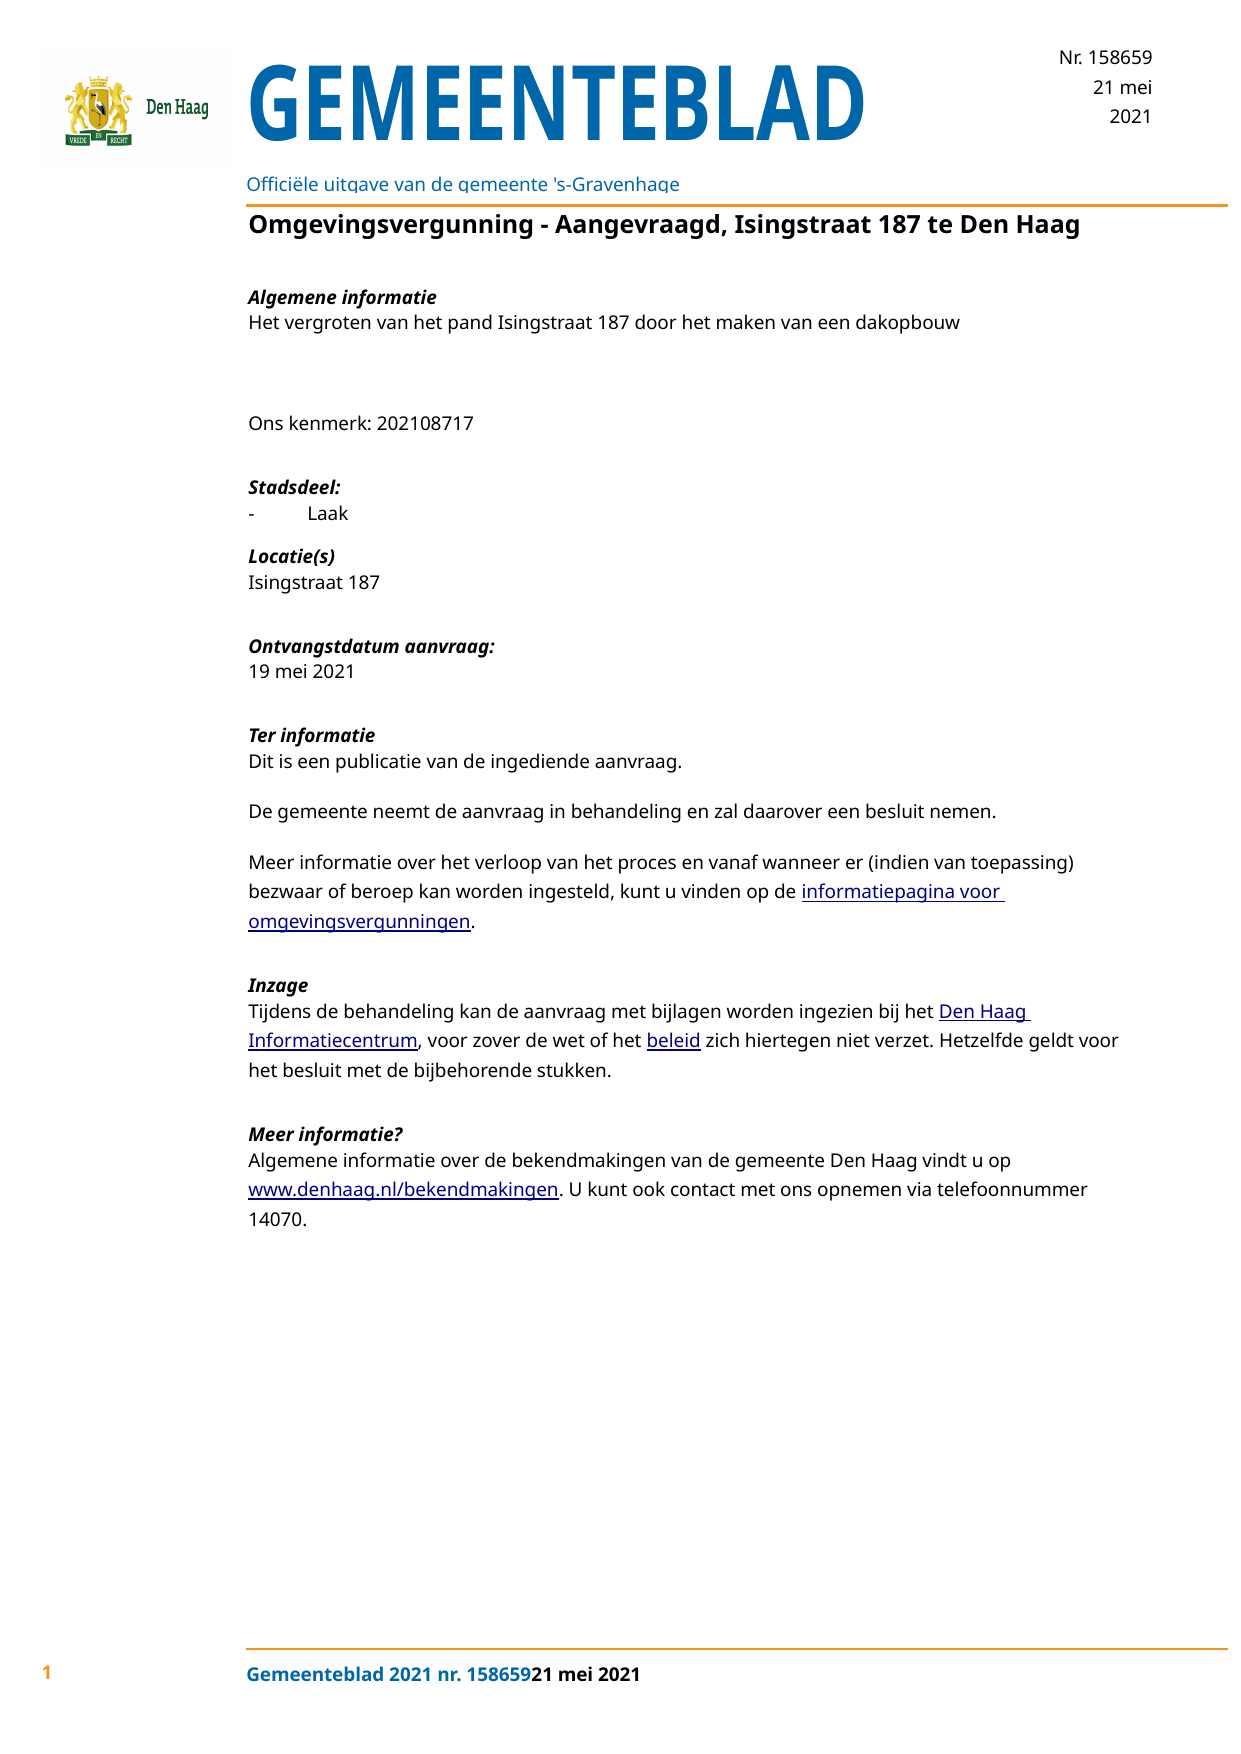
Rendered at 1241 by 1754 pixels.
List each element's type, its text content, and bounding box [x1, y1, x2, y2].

picture [41, 47, 231, 172]
text Algemene informatie [248, 284, 1152, 309]
text Ter informatie [248, 723, 1152, 748]
text De gemeente neemt de aanvraag in behandeling en zal daarover een besluit nemen. [248, 799, 1152, 824]
text Stadsdeel: [248, 474, 1152, 500]
text Ons kenmerk: 202108717 [248, 410, 1152, 436]
text Het vergroten van het pand Isingstraat 187 door het maken van een dakopbouw [248, 309, 1152, 335]
text Dit is een publicatie van de ingediende aanvraag. [248, 748, 1152, 774]
list Laak [248, 500, 1152, 526]
text 19 mei 2021 [248, 659, 1152, 684]
text Meer informatie over het verloop van het proces en vanaf wanneer er (indien van toepassing) bezwaar of beroep kan worden ingesteld, kunt u vinden op de informatiepagina voor omgevingsvergunningen. [248, 849, 1152, 934]
text Locatie(s) [248, 543, 1152, 569]
text Inzage [248, 972, 1152, 998]
text Meer informatie? [248, 1121, 1152, 1147]
text Algemene informatie over de bekendmakingen van de gemeente Den Haag vindt u op www.denhaag.nl/bekendmakingen. U kunt ook contact met ons opnemen via telefoonnummer 14070. [248, 1147, 1152, 1232]
text Omgevingsvergunning - Aangevraagd, Isingstraat 187 te Den Haag [248, 207, 1152, 241]
text Tijdens de behandeling kan de aanvraag met bijlagen worden ingezien bij het Den Haag Informatiecentrum, voor zover de wet of het beleid zich hiertegen niet verzet. Hetzelfde geldt voor het besluit met de bijbehorende stukken. [248, 998, 1152, 1083]
text Isingstraat 187 [248, 569, 1152, 595]
text Ontvangstdatum aanvraag: [248, 633, 1152, 659]
